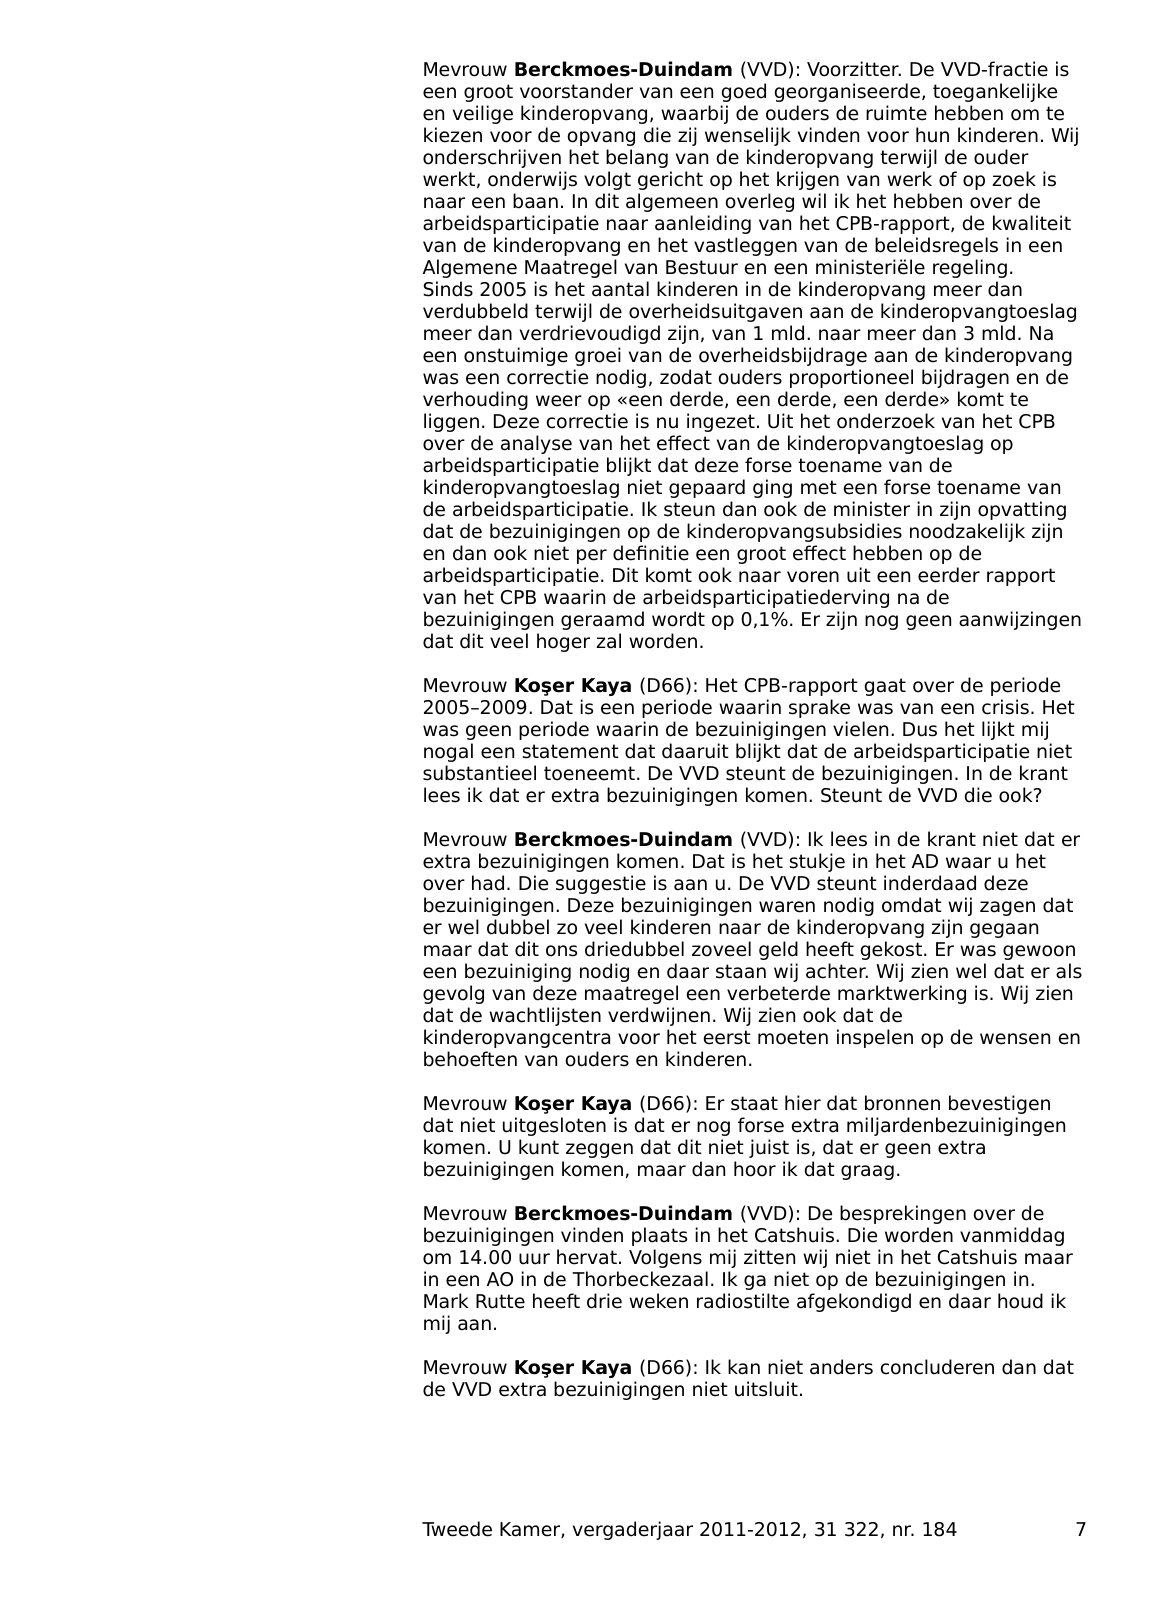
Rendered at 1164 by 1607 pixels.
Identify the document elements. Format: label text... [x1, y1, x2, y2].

text Mevrouw Berckmoes-Duindam (VVD): Voorzitter. De VVD-fractie is een groot voorstander van een goed georganiseerde, toegankelijke en veilige kinderopvang, waarbij de ouders de ruimte hebben om te kiezen voor de opvang die zij wenselijk vinden voor hun kinderen. Wij onderschrijven het belang van de kinderopvang terwijl de ouder werkt, onderwijs volgt gericht op het krijgen van werk of op zoek is naar een baan. In dit algemeen overleg wil ik het hebben over de arbeidsparticipatie naar aanleiding van het CPB-rapport, de kwaliteit van de kinderopvang en het vastleggen van de beleidsregels in een Algemene Maatregel van Bestuur en een ministeriële regeling. [422, 59, 1087, 279]
text Mevrouw Berckmoes-Duindam (VVD): Ik lees in de krant niet dat er extra bezuinigingen komen. Dat is het stukje in het AD waar u het over had. Die suggestie is aan u. De VVD steunt inderdaad deze bezuinigingen. Deze bezuinigingen waren nodig omdat wij zagen dat er wel dubbel zo veel kinderen naar de kinderopvang zijn gegaan maar dat dit ons driedubbel zoveel geld heeft gekost. Er was gewoon een bezuiniging nodig en daar staan wij achter. Wij zien wel dat er als gevolg van deze maatregel een verbeterde marktwerking is. Wij zien dat de wachtlijsten verdwijnen. Wij zien ook dat de kinderopvangcentra voor het eerst moeten inspelen op de wensen en behoeften van ouders en kinderen. [422, 829, 1087, 1071]
text Mevrouw Koşer Kaya (D66): Ik kan niet anders concluderen dan dat de VVD extra bezuinigingen niet uitsluit. [422, 1357, 1087, 1401]
text Mevrouw Koşer Kaya (D66): Het CPB-rapport gaat over de periode 2005–2009. Dat is een periode waarin sprake was van een crisis. Het was geen periode waarin de bezuinigingen vielen. Dus het lijkt mij nogal een statement dat daaruit blijkt dat de arbeidsparticipatie niet substantieel toeneemt. De VVD steunt de bezuinigingen. In de krant lees ik dat er extra bezuinigingen komen. Steunt de VVD die ook? [422, 675, 1087, 807]
text Mevrouw Berckmoes-Duindam (VVD): De besprekingen over de bezuinigingen vinden plaats in het Catshuis. Die worden vanmiddag om 14.00 uur hervat. Volgens mij zitten wij niet in het Catshuis maar in een AO in de Thorbeckezaal. Ik ga niet op de bezuinigingen in. Mark Rutte heeft drie weken radiostilte afgekondigd en daar houd ik mij aan. [422, 1203, 1087, 1335]
text Sinds 2005 is het aantal kinderen in de kinderopvang meer dan verdubbeld terwijl de overheidsuitgaven aan de kinderopvangtoeslag meer dan verdrievoudigd zijn, van 1 mld. naar meer dan 3 mld. Na een onstuimige groei van de overheidsbijdrage aan de kinderopvang was een correctie nodig, zodat ouders proportioneel bijdragen en de verhouding weer op «een derde, een derde, een derde» komt te liggen. Deze correctie is nu ingezet. Uit het onderzoek van het CPB over de analyse van het effect van de kinderopvangtoeslag op arbeidsparticipatie blijkt dat deze forse toename van de kinderopvangtoeslag niet gepaard ging met een forse toename van de arbeidsparticipatie. Ik steun dan ook de minister in zijn opvatting dat de bezuinigingen op de kinderopvangsubsidies noodzakelijk zijn en dan ook niet per definitie een groot effect hebben op de arbeidsparticipatie. Dit komt ook naar voren uit een eerder rapport van het CPB waarin de arbeidsparticipatiederving na de bezuinigingen geraamd wordt op 0,1%. Er zijn nog geen aanwijzingen dat dit veel hoger zal worden. [422, 279, 1087, 652]
text Mevrouw Koşer Kaya (D66): Er staat hier dat bronnen bevestigen dat niet uitgesloten is dat er nog forse extra miljardenbezuinigingen komen. U kunt zeggen dat dit niet juist is, dat er geen extra bezuinigingen komen, maar dan hoor ik dat graag. [422, 1093, 1087, 1181]
